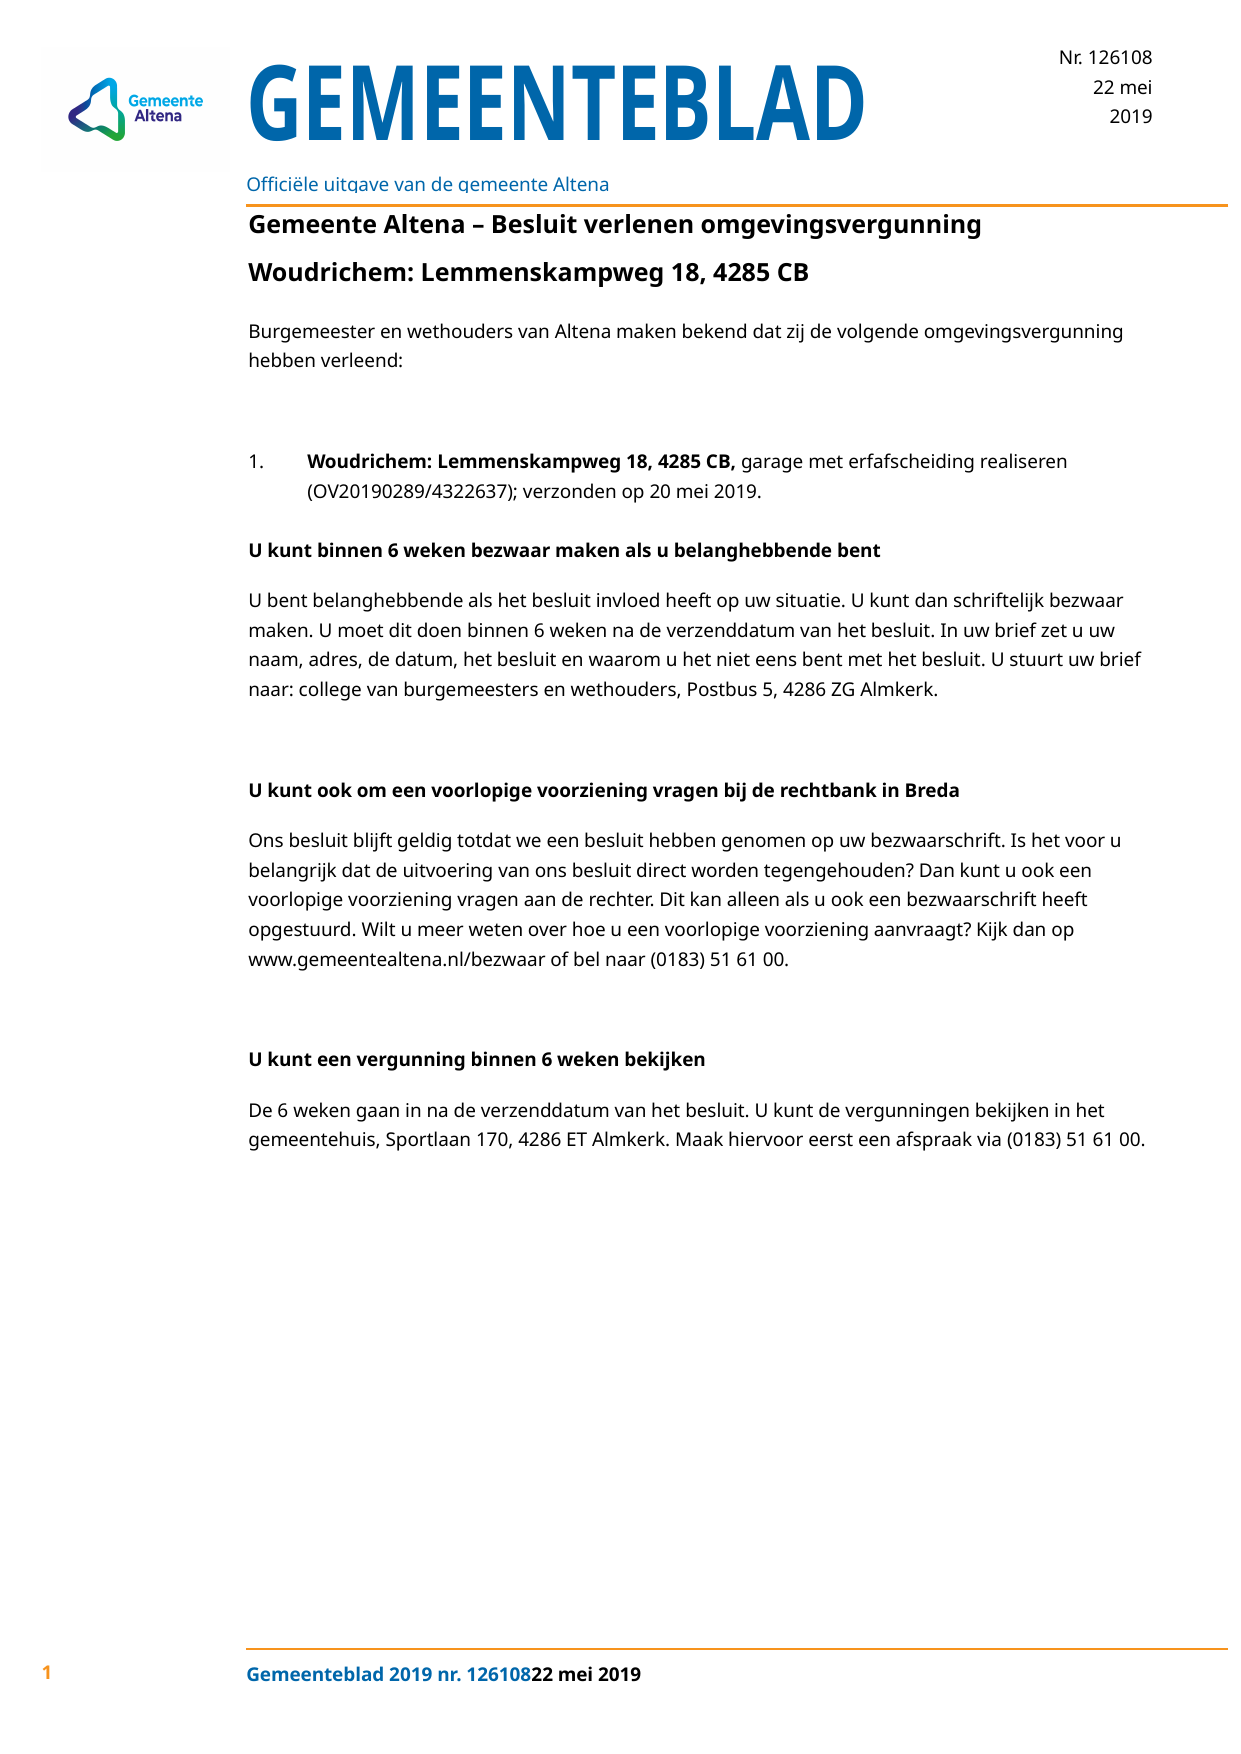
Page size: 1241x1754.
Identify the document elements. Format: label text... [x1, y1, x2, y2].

text U kunt een vergunning binnen 6 weken bekijken [248, 1047, 1152, 1072]
picture [41, 47, 231, 172]
text U kunt binnen 6 weken bezwaar maken als u belanghebbende bent [248, 537, 1152, 563]
text Gemeente Altena – Besluit verlenen omgevingsvergunning Woudrichem: Lemmenskampweg 18, 4285 CB [248, 207, 1152, 288]
text De 6 weken gaan in na de verzenddatum van het besluit. U kunt de vergunningen bekijken in het gemeentehuis, Sportlaan 170, 4286 ET Almkerk. Maak hiervoor eerst een afspraak via (0183) 51 61 00. [248, 1097, 1152, 1152]
text Ons besluit blijft geldig totdat we een besluit hebben genomen op uw bezwaarschrift. Is het voor u belangrijk dat de uitvoering van ons besluit direct worden tegengehouden? Dan kunt u ook een voorlopige voorziening vragen aan de rechter. Dit kan alleen als u ook een bezwaarschrift heeft opgestuurd. Wilt u meer weten over hoe u een voorlopige voorziening aanvraagt? Kijk dan op www.gemeentealtena.nl/bezwaar of bel naar (0183) 51 61 00. [248, 827, 1152, 972]
list Woudrichem: Lemmenskampweg 18, 4285 CB, garage met erfafscheiding realiseren (OV20190289/4322637); verzonden op 20 mei 2019. [248, 448, 1152, 504]
text U bent belanghebbende als het besluit invloed heeft op uw situatie. U kunt dan schriftelijk bezwaar maken. U moet dit doen binnen 6 weken na de verzenddatum van het besluit. In uw brief zet u uw naam, adres, de datum, het besluit en waarom u het niet eens bent met het besluit. U stuurt uw brief naar: college van burgemeesters en wethouders, Postbus 5, 4286 ZG Almkerk. [248, 587, 1152, 702]
text Burgemeester en wethouders van Altena maken bekend dat zij de volgende omgevingsvergunning hebben verleend: [248, 318, 1152, 373]
text U kunt ook om een voorlopige voorziening vragen bij de rechtbank in Breda [248, 777, 1152, 803]
